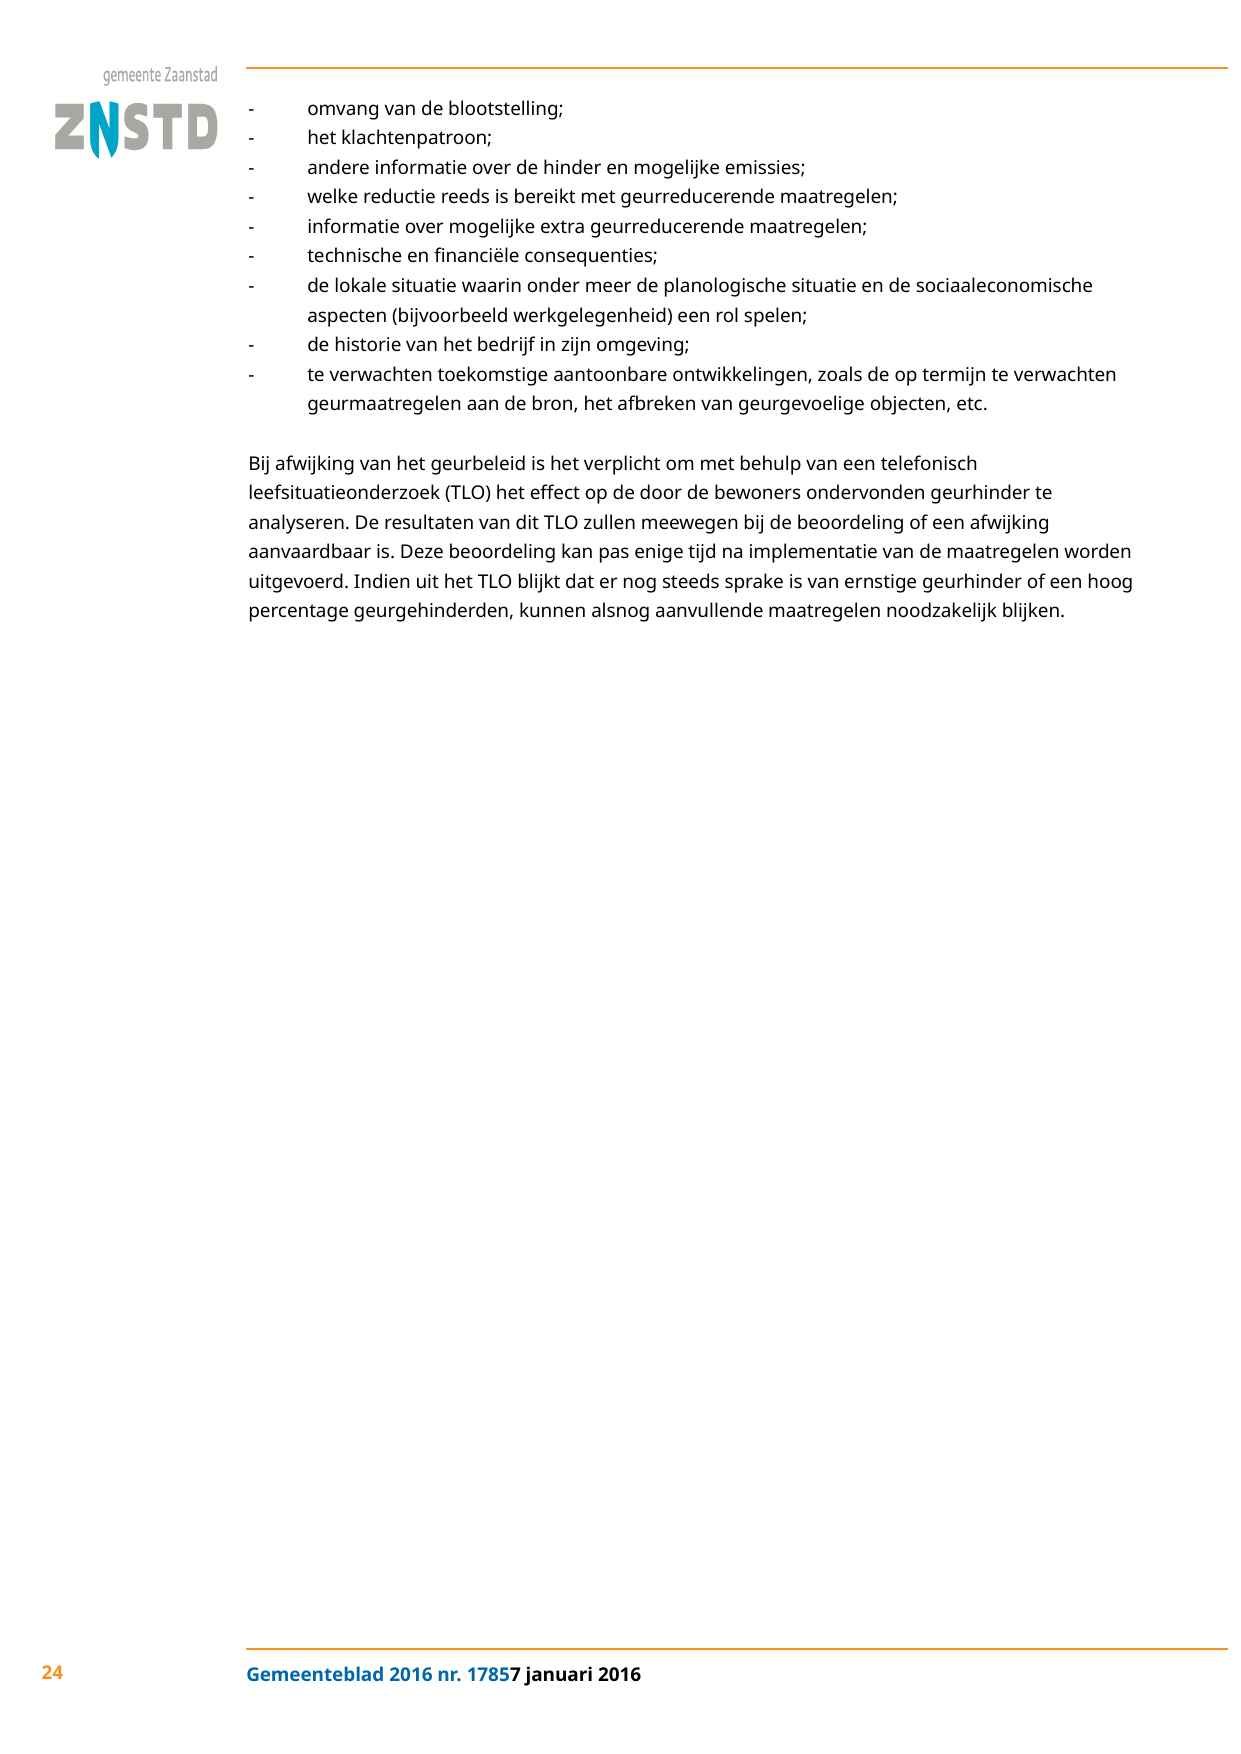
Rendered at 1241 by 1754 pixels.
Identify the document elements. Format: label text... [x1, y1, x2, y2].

list de historie van het bedrijf in zijn omgeving; [248, 331, 1152, 357]
list het klachtenpatroon; [248, 124, 1152, 150]
list omvang van de blootstelling; [248, 95, 1152, 121]
list de lokale situatie waarin onder meer de planologische situatie en de sociaaleconomische aspecten (bijvoorbeeld werkgelegenheid) een rol spelen; [248, 272, 1152, 328]
list informatie over mogelijke extra geurreducerende maatregelen; [248, 213, 1152, 239]
list technische en financiële consequenties; [248, 243, 1152, 268]
list andere informatie over de hinder en mogelijke emissies; [248, 154, 1152, 180]
list te verwachten toekomstige aantoonbare ontwikkelingen, zoals de op termijn te verwachten geurmaatregelen aan de bron, het afbreken van geurgevoelige objecten, etc. [248, 361, 1152, 416]
picture [41, 47, 231, 172]
text Bij afwijking van het geurbeleid is het verplicht om met behulp van een telefonisch leefsituatieonderzoek (TLO) het effect op de door de bewoners ondervonden geurhinder te analyseren. De resultaten van dit TLO zullen meewegen bij de beoordeling of een afwijking aanvaardbaar is. Deze beoordeling kan pas enige tijd na implementatie van de maatregelen worden uitgevoerd. Indien uit het TLO blijkt dat er nog steeds sprake is van ernstige geurhinder of een hoog percentage geurgehinderden, kunnen alsnog aanvullende maatregelen noodzakelijk blijken. [248, 450, 1152, 623]
list welke reductie reeds is bereikt met geurreducerende maatregelen; [248, 183, 1152, 209]
